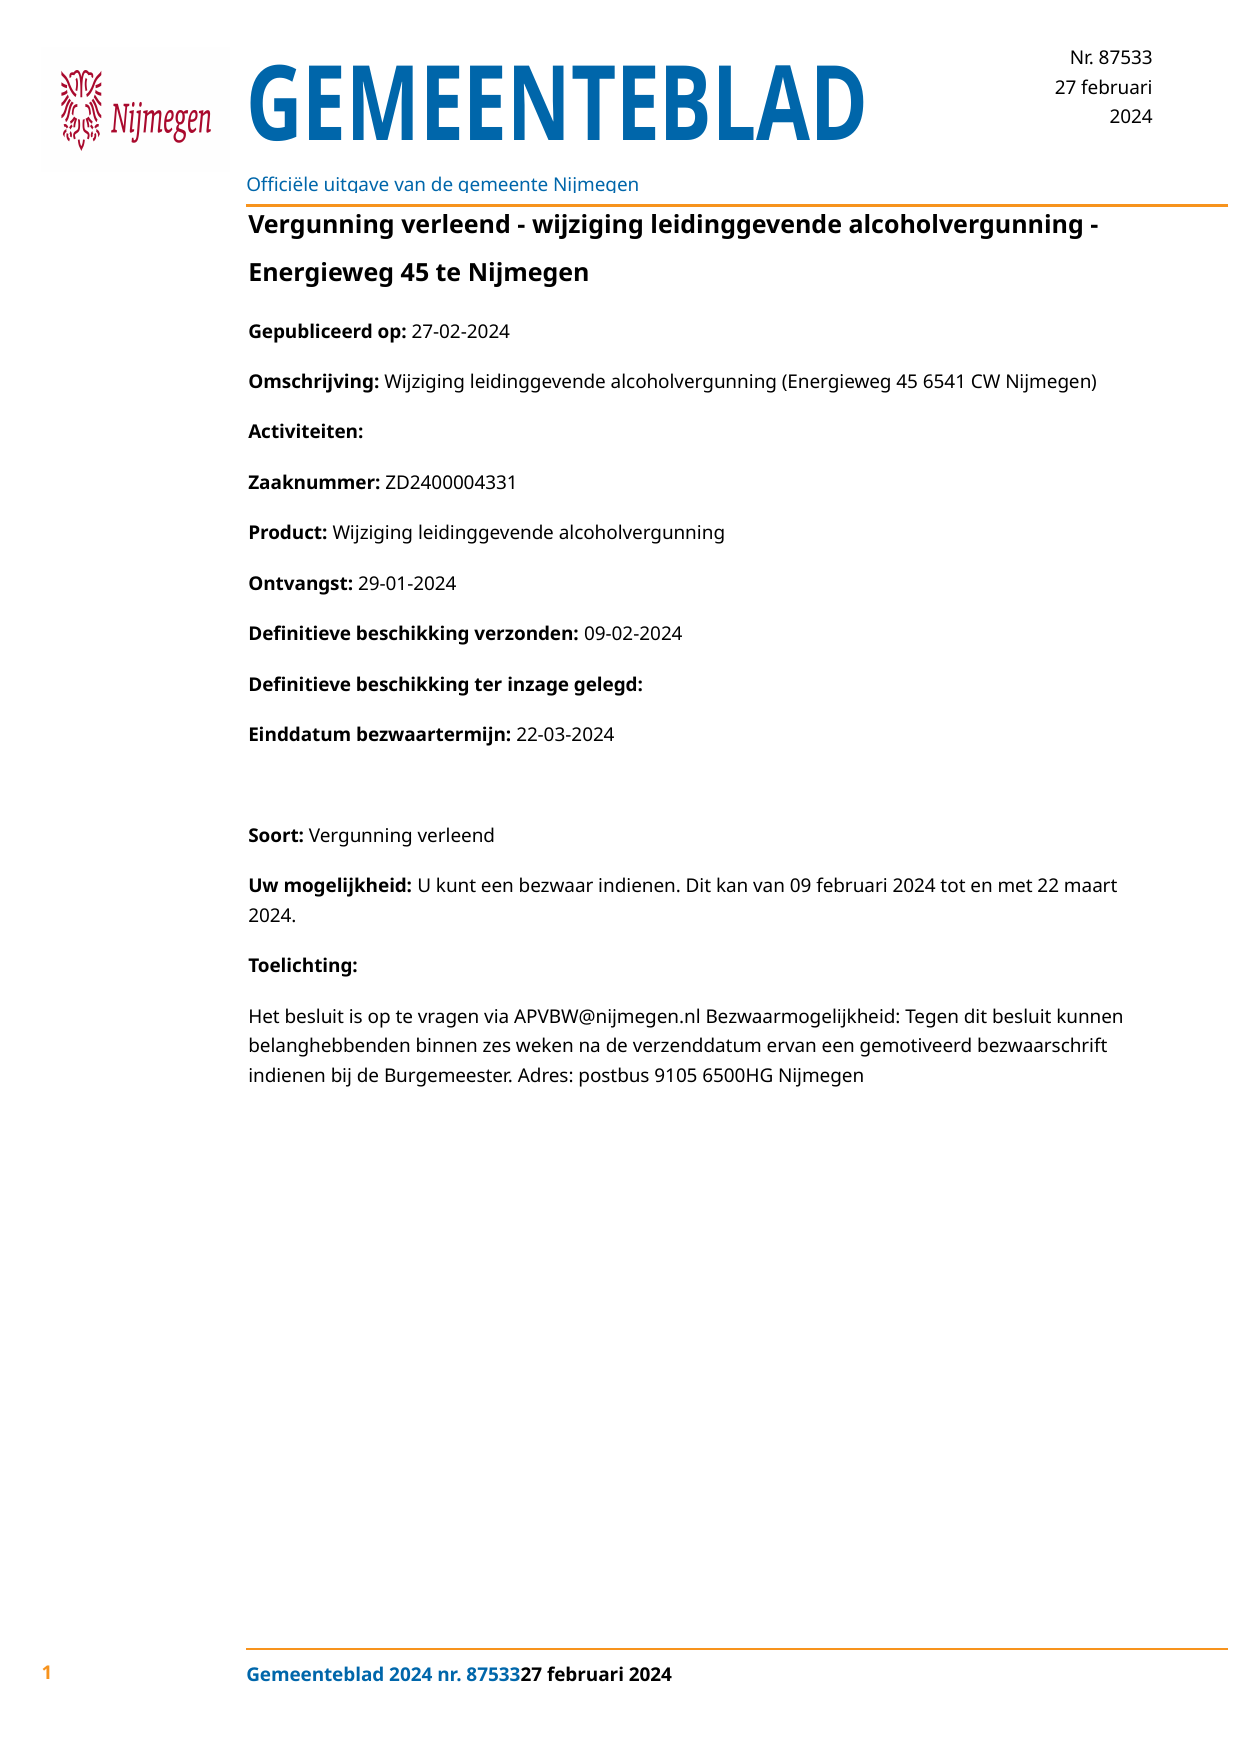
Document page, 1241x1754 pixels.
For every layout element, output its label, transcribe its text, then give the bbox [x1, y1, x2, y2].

text Het besluit is op te vragen via APVBW@nijmegen.nl Bezwaarmogelijkheid: Tegen dit besluit kunnen belanghebbenden binnen zes weken na de verzenddatum ervan een gemotiveerd bezwaarschrift indienen bij de Burgemeester. Adres: postbus 9105 6500HG Nijmegen [248, 1003, 1152, 1088]
text Gepubliceerd op: 27-02-2024 [248, 318, 1152, 344]
text Einddatum bezwaartermijn: 22-03-2024 [248, 721, 1152, 747]
text Zaaknummer: ZD2400004331 [248, 469, 1152, 495]
text Product: Wijziging leidinggevende alcoholvergunning [248, 519, 1152, 545]
text Toelichting: [248, 952, 1152, 978]
text Ontvangst: 29-01-2024 [248, 570, 1152, 596]
text Activiteiten: [248, 419, 1152, 444]
text Uw mogelijkheid: U kunt een bezwaar indienen. Dit kan van 09 februari 2024 tot en met 22 maart 2024. [248, 872, 1152, 928]
picture [41, 47, 231, 172]
text Omschrijving: Wijziging leidinggevende alcoholvergunning (Energieweg 45 6541 CW Nijmegen) [248, 368, 1152, 394]
text Vergunning verleend - wijziging leidinggevende alcoholvergunning - Energieweg 45 te Nijmegen [248, 207, 1152, 288]
text Definitieve beschikking verzonden: 09-02-2024 [248, 620, 1152, 646]
text Definitieve beschikking ter inzage gelegd: [248, 671, 1152, 697]
text Soort: Vergunning verleend [248, 822, 1152, 848]
